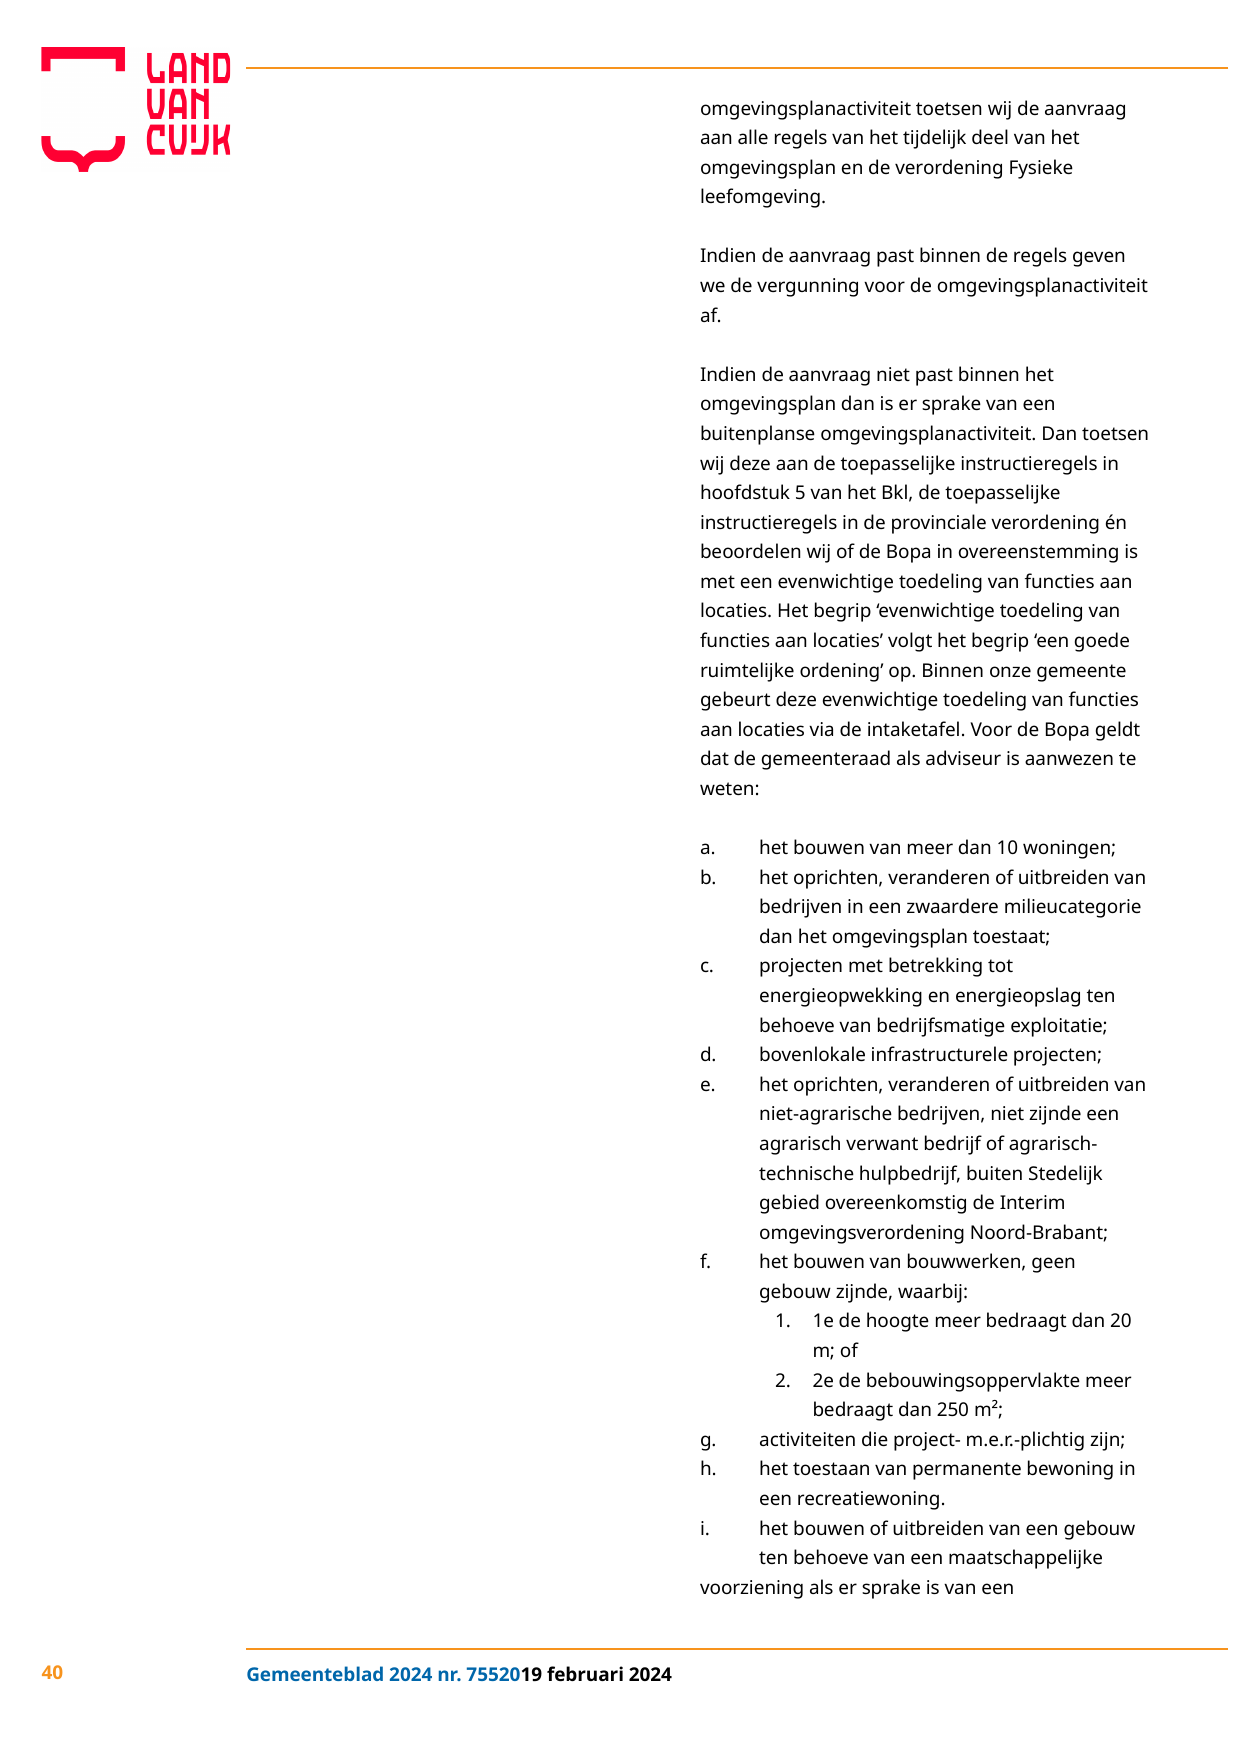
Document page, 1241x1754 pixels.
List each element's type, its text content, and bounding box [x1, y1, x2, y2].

picture [41, 47, 231, 172]
table_cell [248, 95, 700, 1600]
table_cell omgevingsplanactiviteit toetsen wij de aanvraag aan alle regels van het tijdelijk deel van het omgevingsplan en de verordening Fysieke leefomgeving. Indien de aanvraag past binnen de regels geven we de vergunning voor de omgevingsplanactiviteit af. Indien de aanvraag niet past binnen het omgevingsplan dan is er sprake van een buitenplanse omgevingsplanactiviteit. Dan toetsen wij deze aan de toepasselijke instructieregels in hoofdstuk 5 van het Bkl, de toepasselijke instructieregels in de provinciale verordening én beoordelen wij of de Bopa in overeenstemming is met een evenwichtige toedeling van functies aan locaties. Het begrip ‘evenwichtige toedeling van functies aan locaties’ volgt het begrip ‘een goede ruimtelijke ordening’ op. Binnen onze gemeente gebeurt deze evenwichtige toedeling van functies aan locaties via de intaketafel. Voor de Bopa geldt dat de gemeenteraad als adviseur is aanwezen te weten: het bouwen van meer dan 10 woningen; het oprichten, veranderen of uitbreiden van bedrijven in een zwaardere milieucategorie dan het omgevingsplan toestaat; projecten met betrekking tot energieopwekking en energieopslag ten behoeve van bedrijfsmatige exploitatie; bovenlokale infrastructurele projecten; het oprichten, veranderen of uitbreiden van niet-agrarische bedrijven, niet zijnde een agrarisch verwant bedrijf of agrarisch-technische hulpbedrijf, buiten Stedelijk gebied overeenkomstig de Interim omgevingsverordening Noord-Brabant; het bouwen van bouwwerken, geen gebouw zijnde, waarbij: 1e de hoogte meer bedraagt dan 20 m; of 2e de bebouwingsoppervlakte meer bedraagt dan 250 m²; activiteiten die project- m.e.r.-plichtig zijn; het toestaan van permanente bewoning in een recreatiewoning. het bouwen of uitbreiden van een gebouw ten behoeve van een maatschappelijke voorziening als er sprake is van een [700, 95, 1152, 1600]
